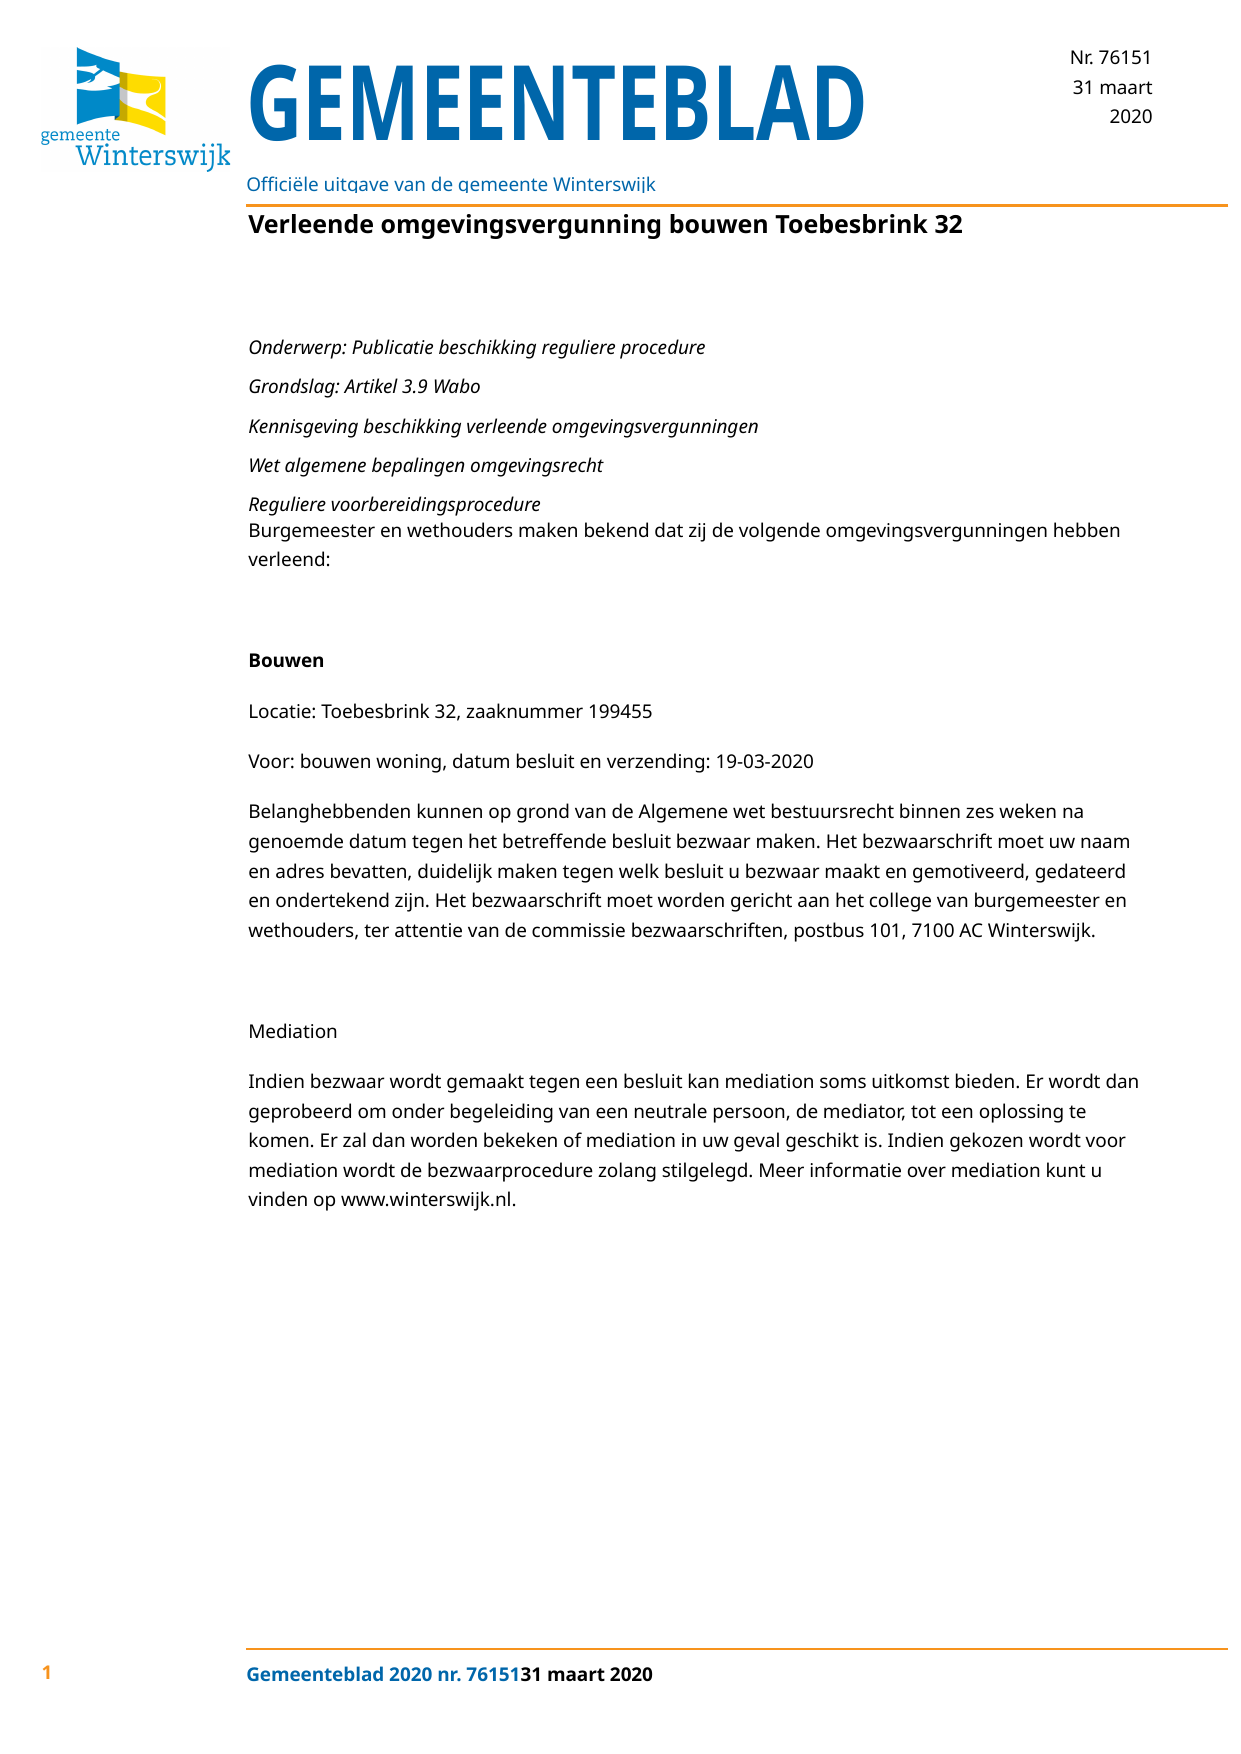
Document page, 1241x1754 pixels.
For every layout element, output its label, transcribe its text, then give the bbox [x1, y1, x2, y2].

text Locatie: Toebesbrink 32, zaaknummer 199455 [248, 698, 1152, 724]
text Kennisgeving beschikking verleende omgevingsvergunningen [248, 413, 1152, 438]
text Grondslag: Artikel 3.9 Wabo [248, 373, 1152, 399]
text Mediation [248, 1018, 1152, 1044]
text Voor: bouwen woning, datum besluit en verzending: 19-03-2020 [248, 748, 1152, 774]
text Belanghebbenden kunnen op grond van de Algemene wet bestuursrecht binnen zes weken na genoemde datum tegen het betreffende besluit bezwaar maken. Het bezwaarschrift moet uw naam en adres bevatten, duidelijk maken tegen welk besluit u bezwaar maakt en gemotiveerd, gedateerd en ondertekend zijn. Het bezwaarschrift moet worden gericht aan het college van burgemeester en wethouders, ter attentie van de commissie bezwaarschriften, postbus 101, 7100 AC Winterswijk. [248, 799, 1152, 943]
text Wet algemene bepalingen omgevingsrecht [248, 452, 1152, 478]
text Burgemeester en wethouders maken bekend dat zij de volgende omgevingsvergunningen hebben verleend: [248, 517, 1152, 572]
text Bouwen [248, 647, 1152, 673]
picture [225, 153, 231, 162]
text Reguliere voorbereidingsprocedure [248, 491, 1152, 517]
text Indien bezwaar wordt gemaakt tegen een besluit kan mediation soms uitkomst bieden. Er wordt dan geprobeerd om onder begeleiding van een neutrale persoon, de mediator, tot een oplossing te komen. Er zal dan worden bekeken of mediation in uw geval geschikt is. Indien gekozen wordt voor mediation wordt de bezwaarprocedure zolang stilgelegd. Meer informatie over mediation kunt u vinden op www.winterswijk.nl. [248, 1068, 1152, 1212]
picture [41, 47, 231, 172]
text Onderwerp: Publicatie beschikking reguliere procedure [248, 334, 1152, 360]
text Verleende omgevingsvergunning bouwen Toebesbrink 32 [248, 207, 1152, 241]
